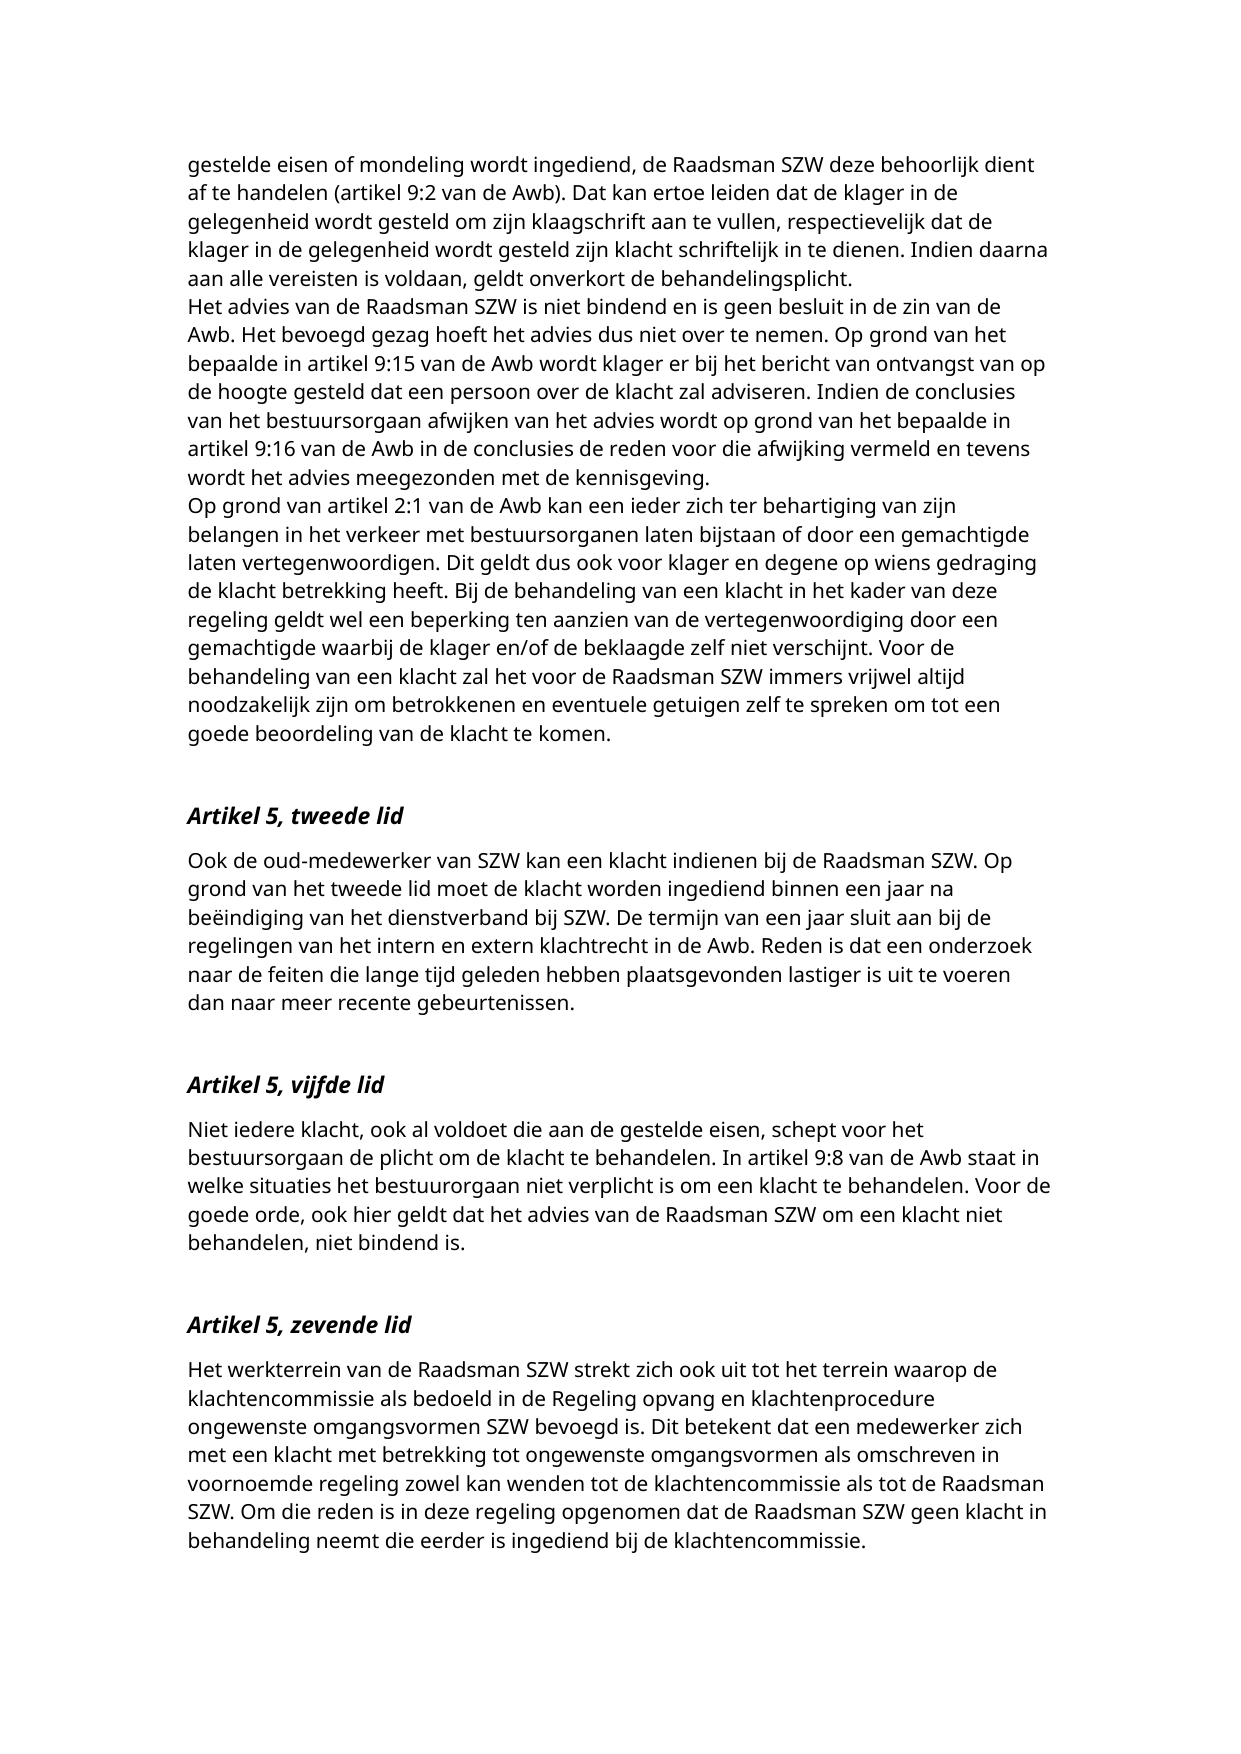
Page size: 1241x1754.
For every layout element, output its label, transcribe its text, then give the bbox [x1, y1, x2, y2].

text gestelde eisen of mondeling wordt ingediend, de Raadsman SZW deze behoorlijk dient af te handelen (artikel 9:2 van de Awb). Dat kan ertoe leiden dat de klager in de gelegenheid wordt gesteld om zijn klaagschrift aan te vullen, respectievelijk dat de klager in de gelegenheid wordt gesteld zijn klacht schriftelijk in te dienen. Indien daarna aan alle vereisten is voldaan, geldt onverkort de behandelingsplicht. [187, 150, 1053, 292]
text Het advies van de Raadsman SZW is niet bindend en is geen besluit in de zin van de Awb. Het bevoegd gezag hoeft het advies dus niet over te nemen. Op grond van het bepaalde in artikel 9:15 van de Awb wordt klager er bij het bericht van ontvangst van op de hoogte gesteld dat een persoon over de klacht zal adviseren. Indien de conclusies van het bestuursorgaan afwijken van het advies wordt op grond van het bepaalde in artikel 9:16 van de Awb in de conclusies de reden voor die afwijking vermeld en tevens wordt het advies meegezonden met de kennisgeving. [187, 292, 1053, 491]
subtitle Artikel 5, tweede lid [187, 800, 1053, 831]
text Ook de oud-medewerker van SZW kan een klacht indienen bij de Raadsman SZW. Op grond van het tweede lid moet de klacht worden ingediend binnen een jaar na beëindiging van het dienstverband bij SZW. De termijn van een jaar sluit aan bij de regelingen van het intern en extern klachtrecht in de Awb. Reden is dat een onderzoek naar de feiten die lange tijd geleden hebben plaatsgevonden lastiger is uit te voeren dan naar meer recente gebeurtenissen. [187, 846, 1053, 1017]
subtitle Artikel 5, vijfde lid [187, 1068, 1053, 1100]
text Het werkterrein van de Raadsman SZW strekt zich ook uit tot het terrein waarop de klachtencommissie als bedoeld in de Regeling opvang en klachtenprocedure ongewenste omgangsvormen SZW bevoegd is. Dit betekent dat een medewerker zich met een klacht met betrekking tot ongewenste omgangsvormen als omschreven in voornoemde regeling zowel kan wenden tot de klachtencommissie als tot de Raadsman SZW. Om die reden is in deze regeling opgenomen dat de Raadsman SZW geen klacht in behandeling neemt die eerder is ingediend bij de klachtencommissie. [187, 1355, 1053, 1554]
text Niet iedere klacht, ook al voldoet die aan de gestelde eisen, schept voor het bestuursorgaan de plicht om de klacht te behandelen. In artikel 9:8 van de Awb staat in welke situaties het bestuurorgaan niet verplicht is om een klacht te behandelen. Voor de goede orde, ook hier geldt dat het advies van de Raadsman SZW om een klacht niet behandelen, niet bindend is. [187, 1115, 1053, 1257]
subtitle Artikel 5, zevende lid [187, 1309, 1053, 1340]
text Op grond van artikel 2:1 van de Awb kan een ieder zich ter behartiging van zijn belangen in het verkeer met bestuursorganen laten bijstaan of door een gemachtigde laten vertegenwoordigen. Dit geldt dus ook voor klager en degene op wiens gedraging de klacht betrekking heeft. Bij de behandeling van een klacht in het kader van deze regeling geldt wel een beperking ten aanzien van de vertegenwoordiging door een gemachtigde waarbij de klager en/of de beklaagde zelf niet verschijnt. Voor de behandeling van een klacht zal het voor de Raadsman SZW immers vrijwel altijd noodzakelijk zijn om betrokkenen en eventuele getuigen zelf te spreken om tot een goede beoordeling van de klacht te komen. [187, 491, 1053, 747]
